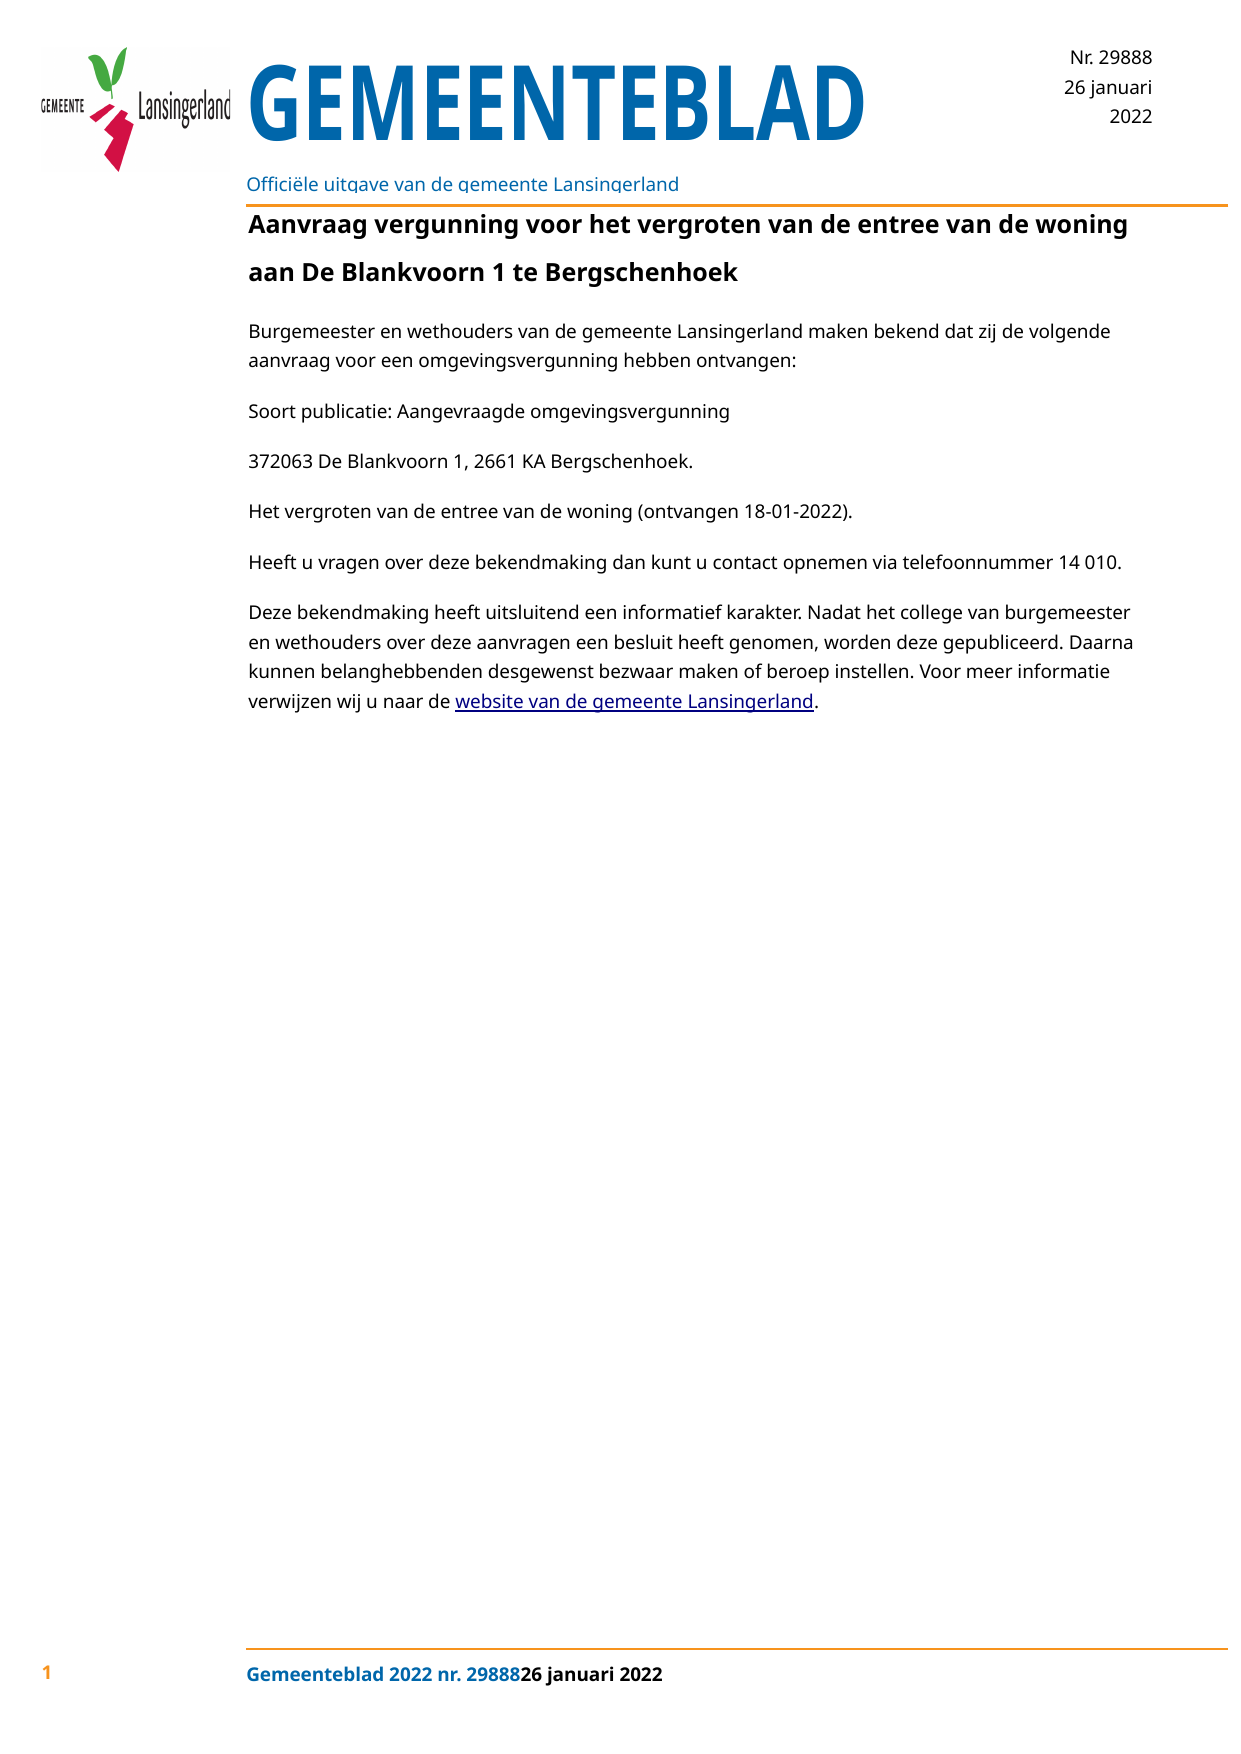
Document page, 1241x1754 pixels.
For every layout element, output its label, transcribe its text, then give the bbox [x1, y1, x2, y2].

text 372063 De Blankvoorn 1, 2661 KA Bergschenhoek. [248, 448, 1152, 474]
text Het vergroten van de entree van de woning (ontvangen 18-01-2022). [248, 499, 1152, 524]
text Aanvraag vergunning voor het vergroten van de entree van de woning aan De Blankvoorn 1 te Bergschenhoek [248, 207, 1152, 288]
text Heeft u vragen over deze bekendmaking dan kunt u contact opnemen via telefoonnummer 14 010. [248, 549, 1152, 575]
text Deze bekendmaking heeft uitsluitend een informatief karakter. Nadat het college van burgemeester en wethouders over deze aanvragen een besluit heeft genomen, worden deze gepubliceerd. Daarna kunnen belanghebbenden desgewenst bezwaar maken of beroep instellen. Voor meer informatie verwijzen wij u naar de website van de gemeente Lansingerland. [248, 599, 1152, 714]
text Burgemeester en wethouders van de gemeente Lansingerland maken bekend dat zij de volgende aanvraag voor een omgevingsvergunning hebben ontvangen: [248, 318, 1152, 373]
text Soort publicatie: Aangevraagde omgevingsvergunning [248, 398, 1152, 424]
picture [41, 47, 231, 172]
